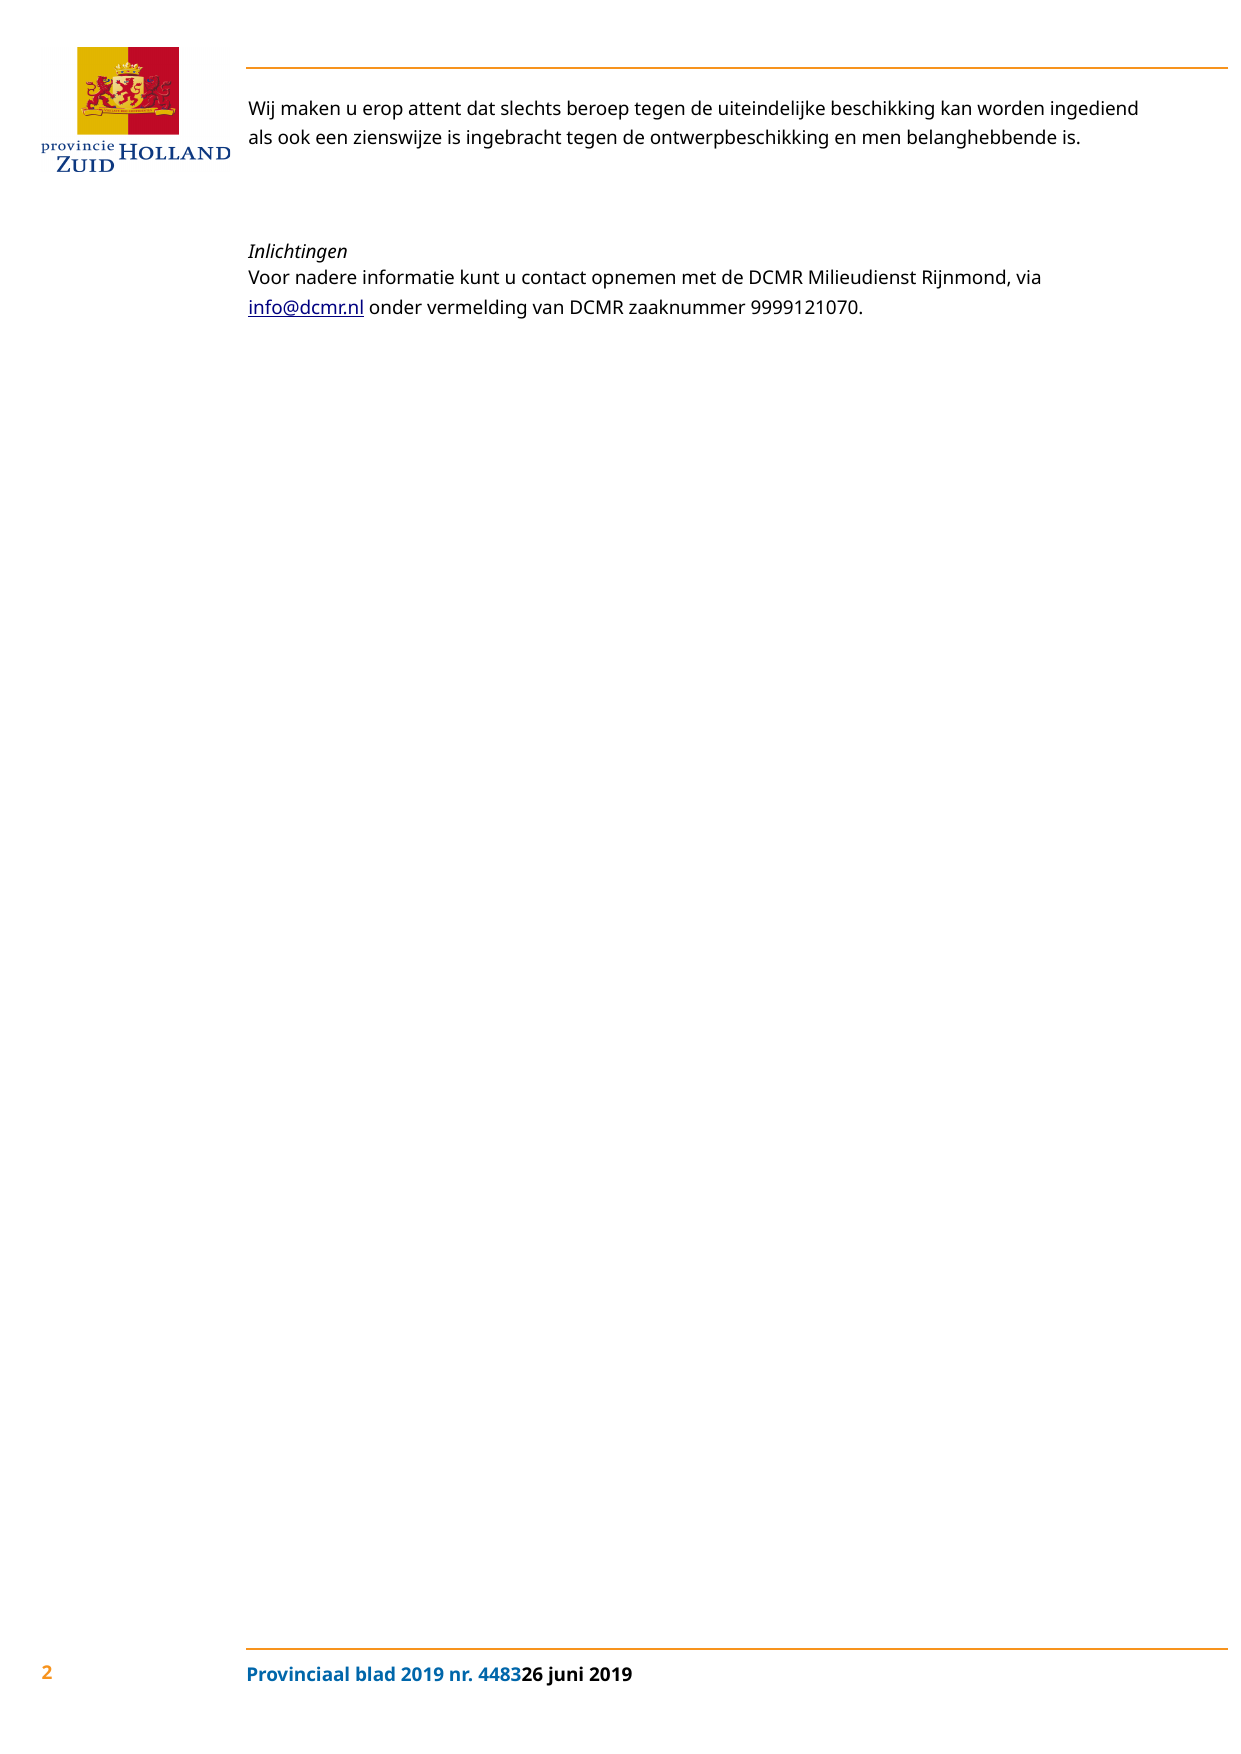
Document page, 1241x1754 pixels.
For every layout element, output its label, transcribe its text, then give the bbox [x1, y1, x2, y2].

text Inlichtingen [248, 239, 1152, 264]
picture [41, 47, 231, 172]
text Wij maken u erop attent dat slechts beroep tegen de uiteindelijke beschikking kan worden ingediend als ook een zienswijze is ingebracht tegen de ontwerpbeschikking en men belanghebbende is. [248, 95, 1152, 150]
text Voor nadere informatie kunt u contact opnemen met de DCMR Milieudienst Rijnmond, via info@dcmr.nl onder vermelding van DCMR zaaknummer 9999121070. [248, 264, 1152, 320]
